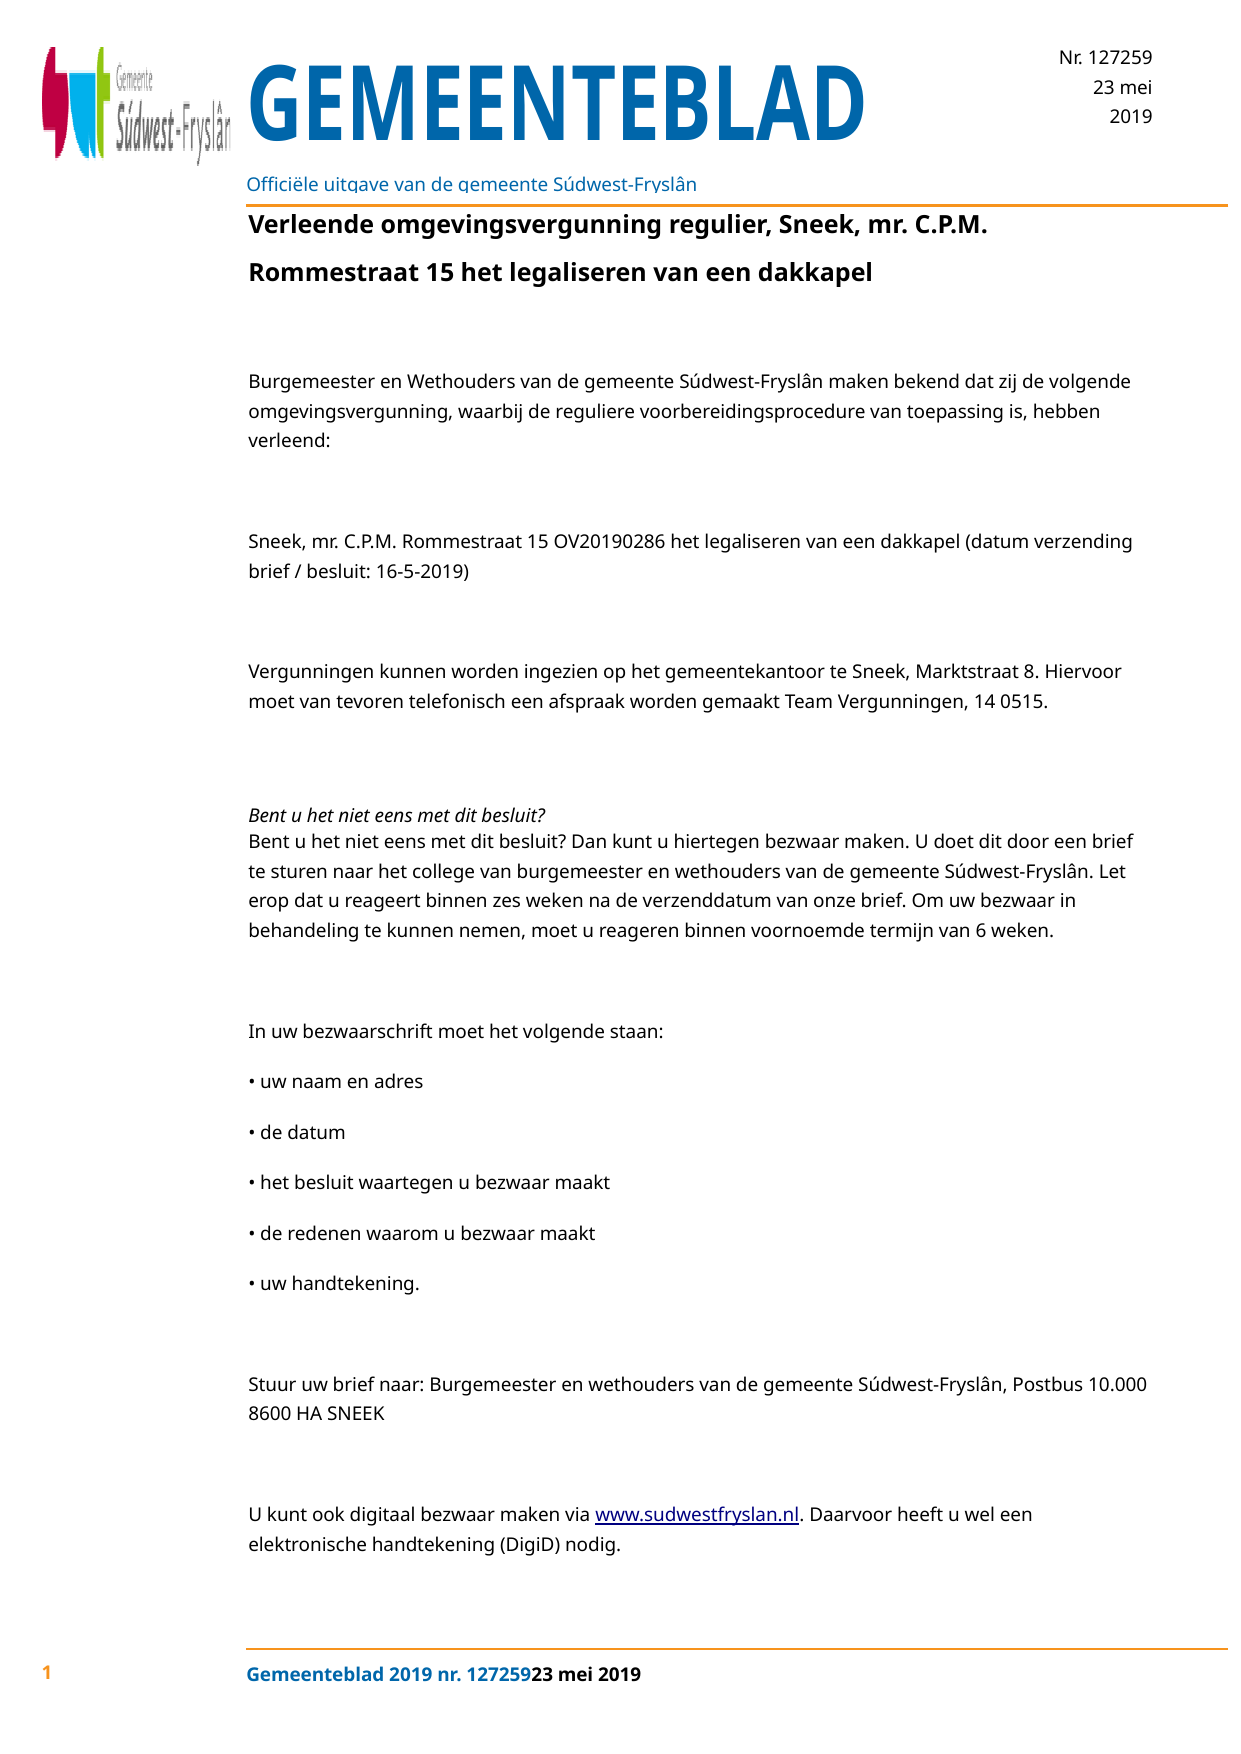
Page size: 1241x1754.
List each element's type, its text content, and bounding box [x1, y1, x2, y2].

text • het besluit waartegen u bezwaar maakt [248, 1169, 1152, 1195]
text • uw handtekening. [248, 1270, 1152, 1296]
text • uw naam en adres [248, 1068, 1152, 1094]
text Bent u het niet eens met dit besluit? Dan kunt u hiertegen bezwaar maken. U doet dit door een brief te sturen naar het college van burgemeester en wethouders van de gemeente Súdwest-Fryslân. Let erop dat u reageert binnen zes weken na de verzenddatum van onze brief. Om uw bezwaar in behandeling te kunnen nemen, moet u reageren binnen voornoemde termijn van 6 weken. [248, 828, 1152, 943]
text Bent u het niet eens met dit besluit? [248, 803, 1152, 828]
text U kunt ook digitaal bezwaar maken via www.sudwestfryslan.nl. Daarvoor heeft u wel een elektronische handtekening (DigiD) nodig. [248, 1501, 1152, 1557]
text In uw bezwaarschrift moet het volgende staan: [248, 1018, 1152, 1044]
text Burgemeester en Wethouders van de gemeente Súdwest-Fryslân maken bekend dat zij de volgende omgevingsvergunning, waarbij de reguliere voorbereidingsprocedure van toepassing is, hebben verleend: [248, 368, 1152, 453]
picture [41, 47, 231, 172]
text • de datum [248, 1119, 1152, 1144]
text Sneek, mr. C.P.M. Rommestraat 15 OV20190286 het legaliseren van een dakkapel (datum verzending brief / besluit: 16-5-2019) [248, 528, 1152, 584]
text Stuur uw brief naar: Burgemeester en wethouders van de gemeente Súdwest-Fryslân, Postbus 10.000 8600 HA SNEEK [248, 1371, 1152, 1426]
text • de redenen waarom u bezwaar maakt [248, 1220, 1152, 1245]
text Vergunningen kunnen worden ingezien op het gemeentekantoor te Sneek, Marktstraat 8. Hiervoor moet van tevoren telefonisch een afspraak worden gemaakt Team Vergunningen, 14 0515. [248, 659, 1152, 714]
text Verleende omgevingsvergunning regulier, Sneek, mr. C.P.M. Rommestraat 15 het legaliseren van een dakkapel [248, 207, 1152, 288]
